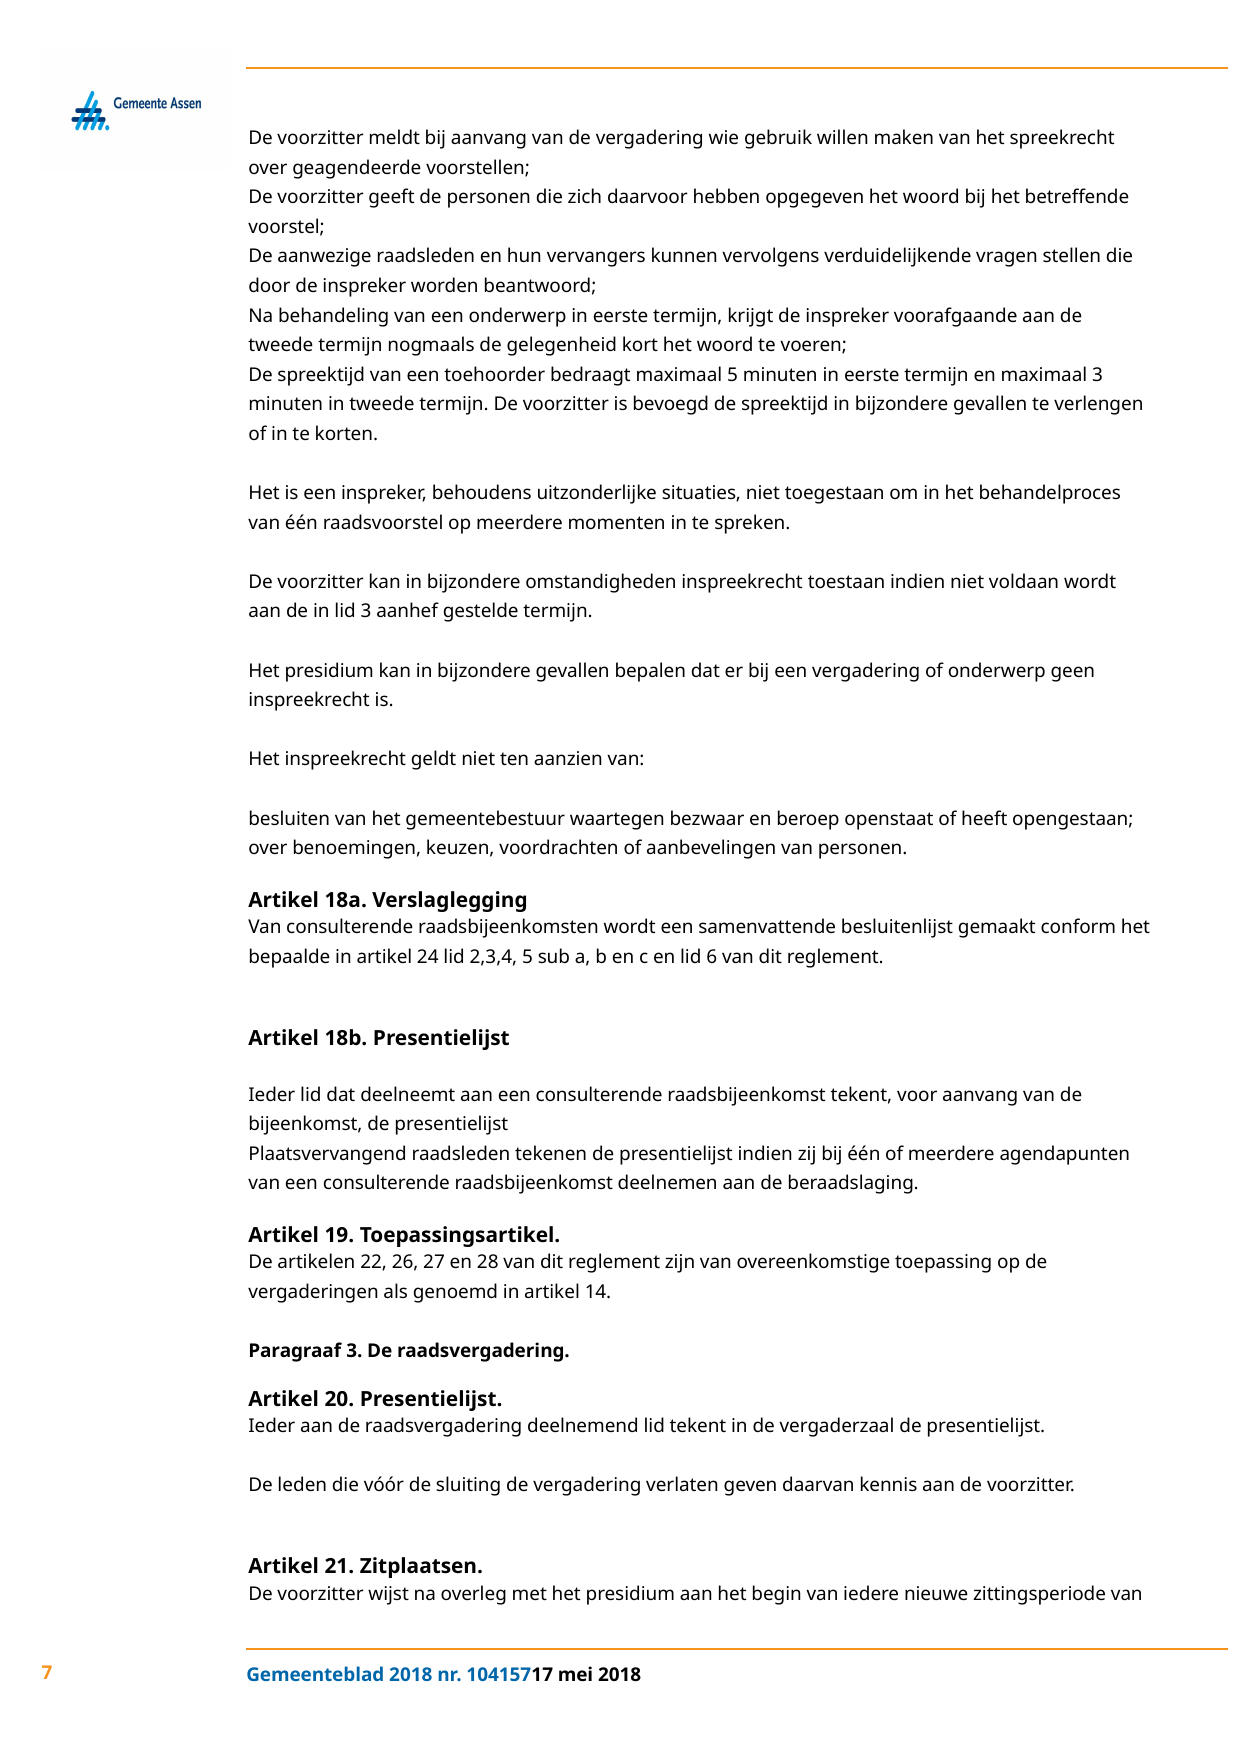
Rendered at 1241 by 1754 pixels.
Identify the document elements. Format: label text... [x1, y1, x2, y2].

text De aanwezige raadsleden en hun vervangers kunnen vervolgens verduidelijkende vragen stellen die door de inspreker worden beantwoord; [248, 243, 1152, 298]
text Artikel 18a. Verslaglegging [248, 885, 1152, 913]
text Paragraaf 3. De raadsvergadering. [248, 1337, 1152, 1363]
text Het presidium kan in bijzondere gevallen bepalen dat er bij een vergadering of onderwerp geen inspreekrecht is. [248, 657, 1152, 712]
text Ieder lid dat deelneemt aan een consulterende raadsbijeenkomst tekent, voor aanvang van de bijeenkomst, de presentielijst [248, 1081, 1152, 1136]
text Plaatsvervangend raadsleden tekenen de presentielijst indien zij bij één of meerdere agendapunten van een consulterende raadsbijeenkomst deelnemen aan de beraadslaging. [248, 1140, 1152, 1195]
text Het inspreekrecht geldt niet ten aanzien van: [248, 746, 1152, 771]
text Artikel 18b. Presentielijst [248, 1023, 1152, 1051]
text De voorzitter kan in bijzondere omstandigheden inspreekrecht toestaan indien niet voldaan wordt aan de in lid 3 aanhef gestelde termijn. [248, 568, 1152, 623]
text Artikel 21. Zitplaatsen. [248, 1551, 1152, 1580]
text De artikelen 22, 26, 27 en 28 van dit reglement zijn van overeenkomstige toepassing op de vergaderingen als genoemd in artikel 14. [248, 1248, 1152, 1304]
text Het is een inspreker, behoudens uitzonderlijke situaties, niet toegestaan om in het behandelproces van één raadsvoorstel op meerdere momenten in te spreken. [248, 479, 1152, 535]
text Van consulterende raadsbijeenkomsten wordt een samenvattende besluitenlijst gemaakt conform het bepaalde in artikel 24 lid 2,3,4, 5 sub a, b en c en lid 6 van dit reglement. [248, 913, 1152, 968]
picture [41, 47, 231, 172]
text De voorzitter geeft de personen die zich daarvoor hebben opgegeven het woord bij het betreffende voorstel; [248, 183, 1152, 239]
text De spreektijd van een toehoorder bedraagt maximaal 5 minuten in eerste termijn en maximaal 3 minuten in tweede termijn. De voorzitter is bevoegd de spreektijd in bijzondere gevallen te verlengen of in te korten. [248, 361, 1152, 446]
text De voorzitter wijst na overleg met het presidium aan het begin van iedere nieuwe zittingsperiode van [248, 1580, 1152, 1606]
text Artikel 19. Toepassingsartikel. [248, 1220, 1152, 1248]
text De leden die vóór de sluiting de vergadering verlaten geven daarvan kennis aan de voorzitter. [248, 1471, 1152, 1497]
text besluiten van het gemeentebestuur waartegen bezwaar en beroep openstaat of heeft opengestaan; [248, 805, 1152, 831]
text Artikel 20. Presentielijst. [248, 1384, 1152, 1412]
text over benoemingen, keuzen, voordrachten of aanbevelingen van personen. [248, 834, 1152, 860]
text Na behandeling van een onderwerp in eerste termijn, krijgt de inspreker voorafgaande aan de tweede termijn nogmaals de gelegenheid kort het woord te voeren; [248, 302, 1152, 357]
text De voorzitter meldt bij aanvang van de vergadering wie gebruik willen maken van het spreekrecht over geagendeerde voorstellen; [248, 124, 1152, 180]
text Ieder aan de raadsvergadering deelnemend lid tekent in de vergaderzaal de presentielijst. [248, 1412, 1152, 1438]
